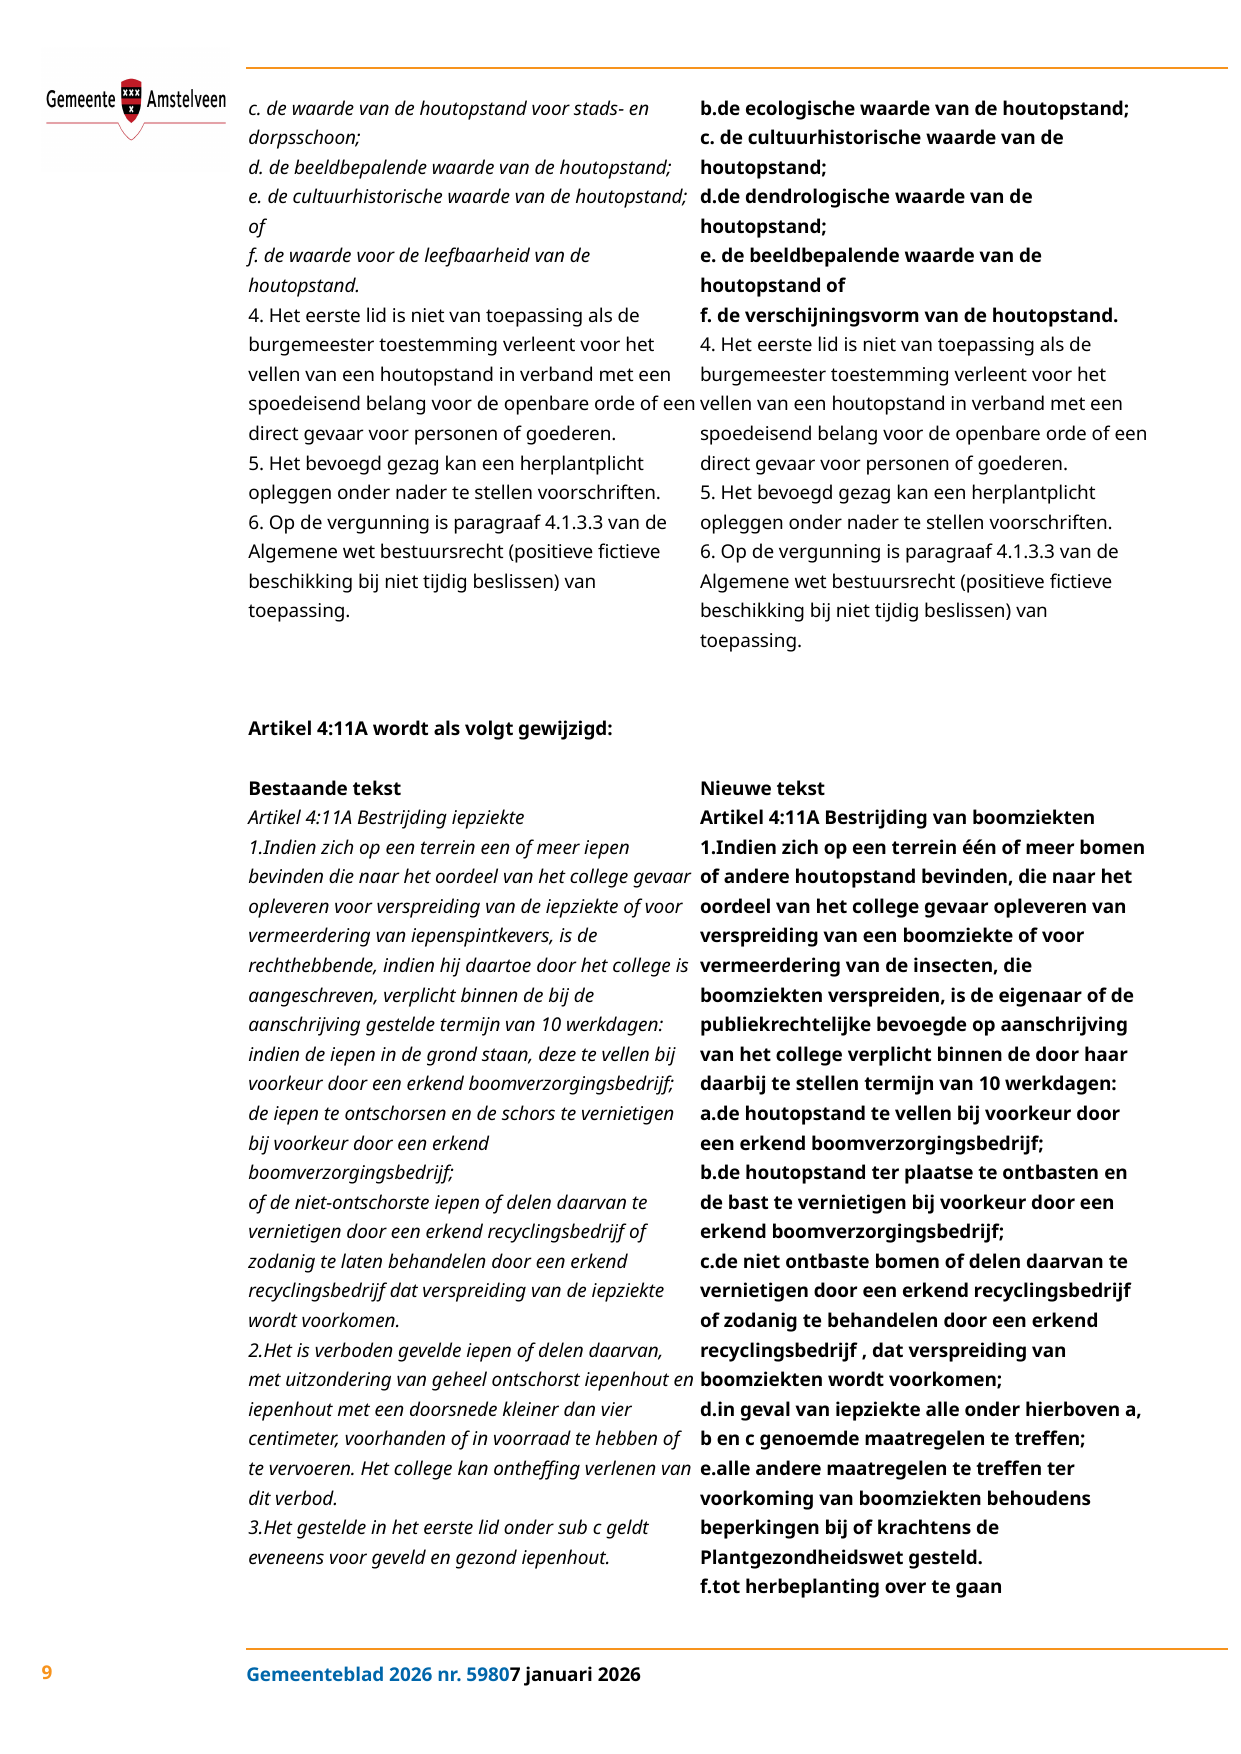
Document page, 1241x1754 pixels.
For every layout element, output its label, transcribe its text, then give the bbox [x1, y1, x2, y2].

table_header b.de ecologische waarde van de houtopstand; c. de cultuurhistorische waarde van de houtopstand; d.de dendrologische waarde van de houtopstand; e. de beeldbepalende waarde van de houtopstand of f. de verschijningsvorm van de houtopstand. 4. Het eerste lid is niet van toepassing als de burgemeester toestemming verleent voor het vellen van een houtopstand in verband met een spoedeisend belang voor de openbare orde of een direct gevaar voor personen of goederen. 5. Het bevoegd gezag kan een herplantplicht opleggen onder nader te stellen voorschriften. 6. Op de vergunning is paragraaf 4.1.3.3 van de Algemene wet bestuursrecht (positieve fictieve beschikking bij niet tijdig beslissen) van toepassing. [700, 95, 1152, 653]
text Artikel 4:11A wordt als volgt gewijzigd: [248, 715, 1152, 741]
picture [41, 47, 231, 172]
table_header c. de waarde van de houtopstand voor stads- en dorpsschoon; d. de beeldbepalende waarde van de houtopstand; e. de cultuurhistorische waarde van de houtopstand; of f. de waarde voor de leefbaarheid van de houtopstand. 4. Het eerste lid is niet van toepassing als de burgemeester toestemming verleent voor het vellen van een houtopstand in verband met een spoedeisend belang voor de openbare orde of een direct gevaar voor personen of goederen. 5. Het bevoegd gezag kan een herplantplicht opleggen onder nader te stellen voorschriften. 6. Op de vergunning is paragraaf 4.1.3.3 van de Algemene wet bestuursrecht (positieve fictieve beschikking bij niet tijdig beslissen) van toepassing. [248, 95, 700, 653]
table_header Bestaande tekst Artikel 4:11A Bestrijding iepziekte 1.Indien zich op een terrein een of meer iepen bevinden die naar het oordeel van het college gevaar opleveren voor verspreiding van de iepziekte of voor vermeerdering van iepenspintkevers, is de rechthebbende, indien hij daartoe door het college is aangeschreven, verplicht binnen de bij de aanschrijving gestelde termijn van 10 werkdagen: indien de iepen in de grond staan, deze te vellen bij voorkeur door een erkend boomverzorgingsbedrijf; de iepen te ontschorsen en de schors te vernietigen bij voorkeur door een erkend boomverzorgingsbedrijf; of de niet-ontschorste iepen of delen daarvan te vernietigen door een erkend recyclingsbedrijf of zodanig te laten behandelen door een erkend recyclingsbedrijf dat verspreiding van de iepziekte wordt voorkomen. 2.Het is verboden gevelde iepen of delen daarvan, met uitzondering van geheel ontschorst iepenhout en iepenhout met een doorsnede kleiner dan vier centimeter, voorhanden of in voorraad te hebben of te vervoeren. Het college kan ontheffing verlenen van dit verbod. 3.Het gestelde in het eerste lid onder sub c geldt eveneens voor geveld en gezond iepenhout. [248, 775, 700, 1599]
table_header Nieuwe tekst Artikel 4:11A Bestrijding van boomziekten 1.Indien zich op een terrein één of meer bomen of andere houtopstand bevinden, die naar het oordeel van het college gevaar opleveren van verspreiding van een boomziekte of voor vermeerdering van de insecten, die boomziekten verspreiden, is de eigenaar of de publiekrechtelijke bevoegde op aanschrijving van het college verplicht binnen de door haar daarbij te stellen termijn van 10 werkdagen: a.de houtopstand te vellen bij voorkeur door een erkend boomverzorgingsbedrijf; b.de houtopstand ter plaatse te ontbasten en de bast te vernietigen bij voorkeur door een erkend boomverzorgingsbedrijf; c.de niet ontbaste bomen of delen daarvan te vernietigen door een erkend recyclingsbedrijf of zodanig te behandelen door een erkend recyclingsbedrijf , dat verspreiding van boomziekten wordt voorkomen; d.in geval van iepziekte alle onder hierboven a, b en c genoemde maatregelen te treffen; e.alle andere maatregelen te treffen ter voorkoming van boomziekten behoudens beperkingen bij of krachtens de Plantgezondheidswet gesteld. f.tot herbeplanting over te gaan [700, 775, 1152, 1599]
